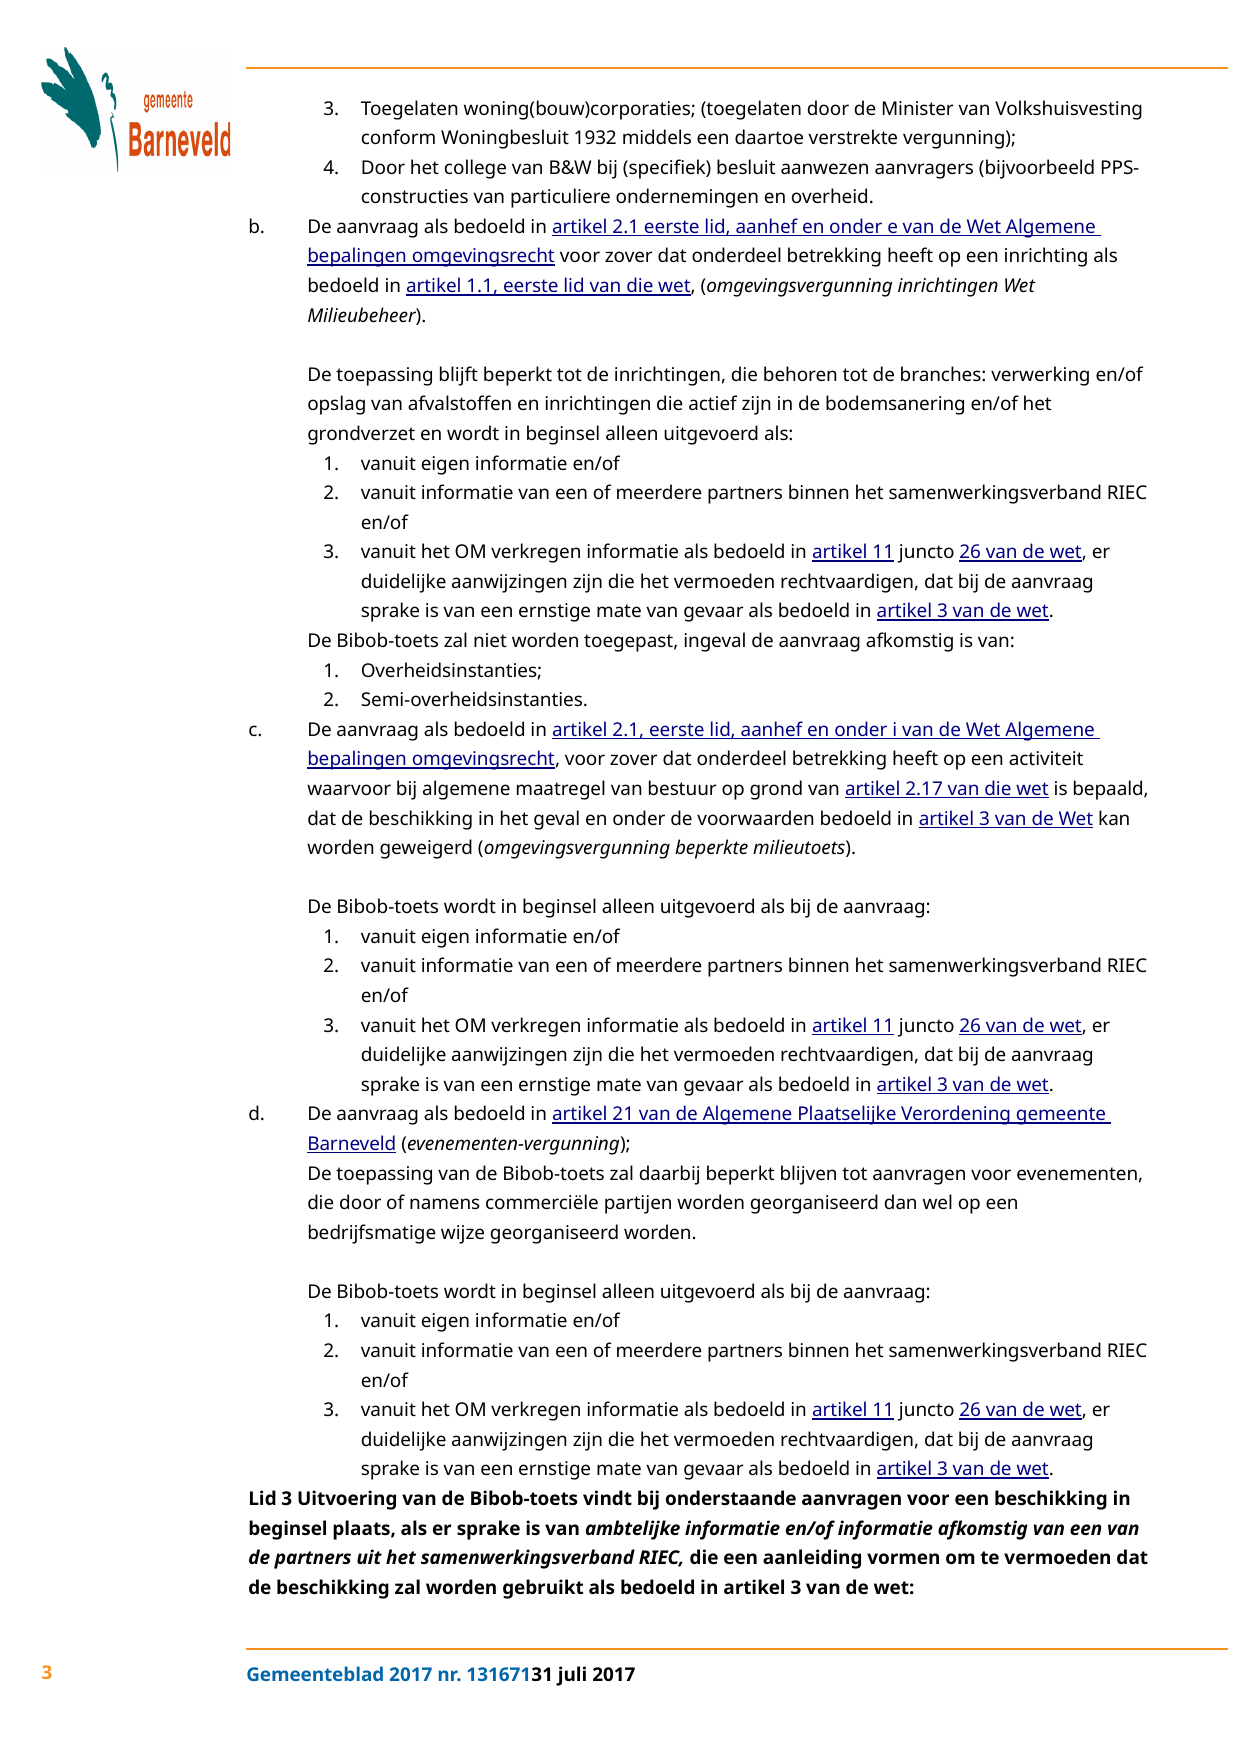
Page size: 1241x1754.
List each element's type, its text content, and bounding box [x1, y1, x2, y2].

list De Bibob-toets zal niet worden toegepast, ingeval de aanvraag afkomstig is van: [248, 627, 1152, 653]
list De aanvraag als bedoeld in artikel 2.1, eerste lid, aanhef en onder i van de Wet Algemene bepalingen omgevingsrecht, voor zover dat onderdeel betrekking heeft op een activiteit waarvoor bij algemene maatregel van bestuur op grond van artikel 2.17 van die wet is bepaald, dat de beschikking in het geval en onder de voorwaarden bedoeld in artikel 3 van de Wet kan worden geweigerd (omgevingsvergunning beperkte milieutoets). [248, 716, 1152, 860]
text Lid 3 Uitvoering van de Bibob-toets vindt bij onderstaande aanvragen voor een beschikking in beginsel plaats, als er sprake is van ambtelijke informatie en/of informatie afkomstig van een van de partners uit het samenwerkingsverband RIEC, die een aanleiding vormen om te vermoeden dat de beschikking zal worden gebruikt als bedoeld in artikel 3 van de wet: [248, 1485, 1152, 1600]
list De Bibob-toets wordt in beginsel alleen uitgevoerd als bij de aanvraag: [248, 893, 1152, 919]
list Semi-overheidsinstanties. [323, 686, 1152, 712]
list De Bibob-toets wordt in beginsel alleen uitgevoerd als bij de aanvraag: [248, 1278, 1152, 1304]
list vanuit het OM verkregen informatie als bedoeld in artikel 11 juncto 26 van de wet, er duidelijke aanwijzingen zijn die het vermoeden rechtvaardigen, dat bij de aanvraag sprake is van een ernstige mate van gevaar als bedoeld in artikel 3 van de wet. [323, 538, 1152, 623]
list vanuit eigen informatie en/of [323, 450, 1152, 476]
list De aanvraag als bedoeld in artikel 2.1 eerste lid, aanhef en onder e van de Wet Algemene bepalingen omgevingsrecht voor zover dat onderdeel betrekking heeft op een inrichting als bedoeld in artikel 1.1, eerste lid van die wet, (omgevingsvergunning inrichtingen Wet Milieubeheer). [248, 213, 1152, 328]
list vanuit het OM verkregen informatie als bedoeld in artikel 11 juncto 26 van de wet, er duidelijke aanwijzingen zijn die het vermoeden rechtvaardigen, dat bij de aanvraag sprake is van een ernstige mate van gevaar als bedoeld in artikel 3 van de wet. [323, 1012, 1152, 1097]
list vanuit eigen informatie en/of [323, 923, 1152, 949]
list Door het college van B&W bij (specifiek) besluit aanwezen aanvragers (bijvoorbeeld PPS-constructies van particuliere ondernemingen en overheid. [323, 154, 1152, 209]
list vanuit informatie van een of meerdere partners binnen het samenwerkingsverband RIEC en/of [323, 953, 1152, 1008]
list vanuit informatie van een of meerdere partners binnen het samenwerkingsverband RIEC en/of [323, 1337, 1152, 1393]
list De toepassing blijft beperkt tot de inrichtingen, die behoren tot de branches: verwerking en/of opslag van afvalstoffen en inrichtingen die actief zijn in de bodemsanering en/of het grondverzet en wordt in beginsel alleen uitgevoerd als: [248, 361, 1152, 446]
list De toepassing van de Bibob-toets zal daarbij beperkt blijven tot aanvragen voor evenementen, die door of namens commerciële partijen worden georganiseerd dan wel op een bedrijfsmatige wijze georganiseerd worden. [248, 1160, 1152, 1245]
picture [41, 47, 231, 172]
list Toegelaten woning(bouw)corporaties; (toegelaten door de Minister van Volkshuisvesting conform Woningbesluit 1932 middels een daartoe verstrekte vergunning); [323, 95, 1152, 150]
list De aanvraag als bedoeld in artikel 21 van de Algemene Plaatselijke Verordening gemeente Barneveld (evenementen-vergunning); [248, 1101, 1152, 1156]
list vanuit het OM verkregen informatie als bedoeld in artikel 11 juncto 26 van de wet, er duidelijke aanwijzingen zijn die het vermoeden rechtvaardigen, dat bij de aanvraag sprake is van een ernstige mate van gevaar als bedoeld in artikel 3 van de wet. [323, 1396, 1152, 1481]
list vanuit eigen informatie en/of [323, 1308, 1152, 1333]
list vanuit informatie van een of meerdere partners binnen het samenwerkingsverband RIEC en/of [323, 479, 1152, 535]
list Overheidsinstanties; [323, 657, 1152, 683]
